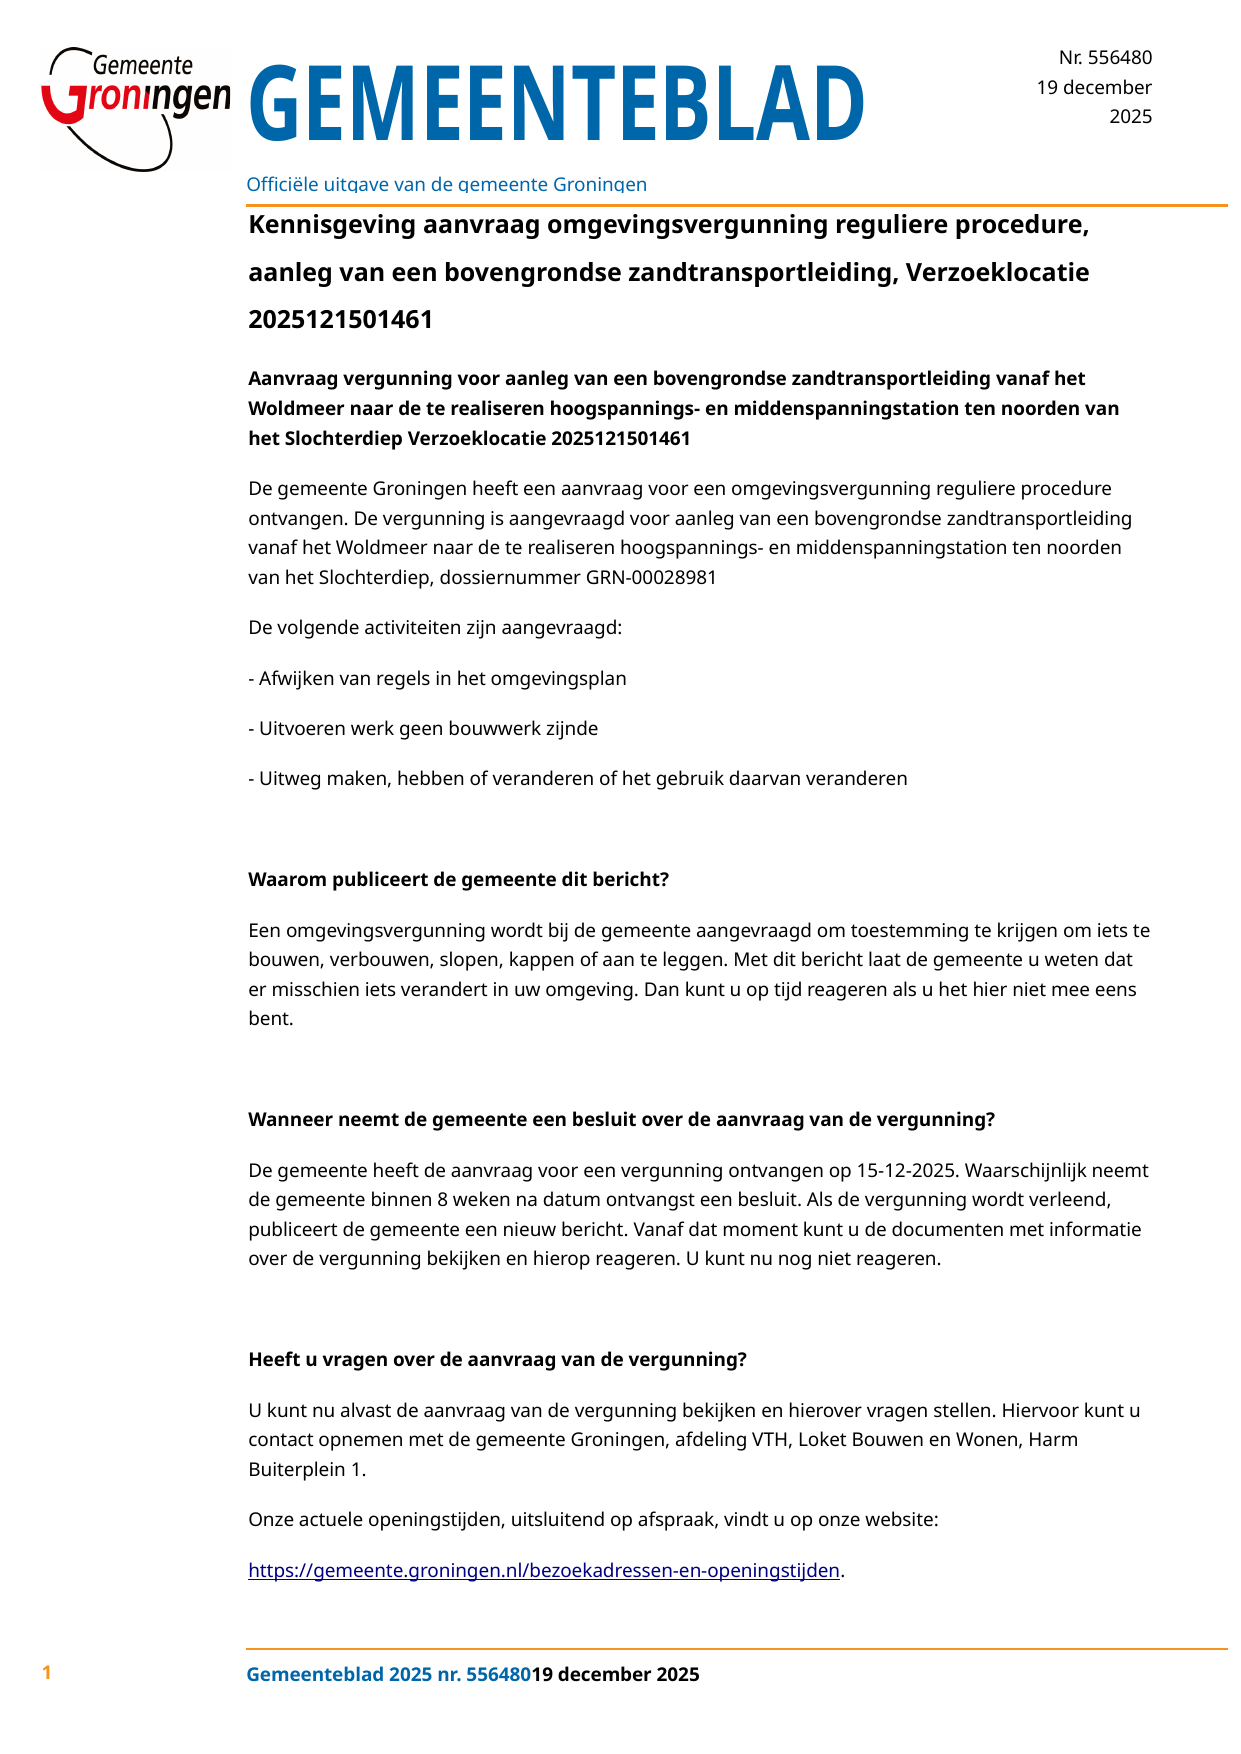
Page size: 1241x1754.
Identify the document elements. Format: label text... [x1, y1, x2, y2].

text Waarom publiceert de gemeente dit bericht? [248, 866, 1152, 892]
picture [41, 47, 231, 172]
text - Afwijken van regels in het omgevingsplan [248, 665, 1152, 690]
text De volgende activiteiten zijn aangevraagd: [248, 614, 1152, 640]
text - Uitweg maken, hebben of veranderen of het gebruik daarvan veranderen [248, 766, 1152, 791]
text - Uitvoeren werk geen bouwwerk zijnde [248, 715, 1152, 741]
text De gemeente Groningen heeft een aanvraag voor een omgevingsvergunning reguliere procedure ontvangen. De vergunning is aangevraagd voor aanleg van een bovengrondse zandtransportleiding vanaf het Woldmeer naar de te realiseren hoogspannings- en middenspanningstation ten noorden van het Slochterdiep, dossiernummer GRN-00028981 [248, 475, 1152, 589]
text Heeft u vragen over de aanvraag van de vergunning? [248, 1346, 1152, 1372]
text De gemeente heeft de aanvraag voor een vergunning ontvangen op 15-12-2025. Waarschijnlijk neemt de gemeente binnen 8 weken na datum ontvangst een besluit. Als de vergunning wordt verleend, publiceert de gemeente een nieuw bericht. Vanaf dat moment kunt u de documenten met informatie over de vergunning bekijken en hierop reageren. U kunt nu nog niet reageren. [248, 1157, 1152, 1271]
text Kennisgeving aanvraag omgevingsvergunning reguliere procedure, aanleg van een bovengrondse zandtransportleiding, Verzoeklocatie 2025121501461 [248, 207, 1152, 336]
text Een omgevingsvergunning wordt bij de gemeente aangevraagd om toestemming te krijgen om iets te bouwen, verbouwen, slopen, kappen of aan te leggen. Met dit bericht laat de gemeente u weten dat er misschien iets verandert in uw omgeving. Dan kunt u op tijd reageren als u het hier niet mee eens bent. [248, 917, 1152, 1031]
text U kunt nu alvast de aanvraag van de vergunning bekijken en hierover vragen stellen. Hiervoor kunt u contact opnemen met de gemeente Groningen, afdeling VTH, Loket Bouwen en Wonen, Harm Buiterplein 1. [248, 1397, 1152, 1482]
text Onze actuele openingstijden, uitsluitend op afspraak, vindt u op onze website: [248, 1506, 1152, 1532]
text https://gemeente.groningen.nl/bezoekadressen-en-openingstijden. [248, 1557, 1152, 1582]
text Aanvraag vergunning voor aanleg van een bovengrondse zandtransportleiding vanaf het Woldmeer naar de te realiseren hoogspannings- en middenspanningstation ten noorden van het Slochterdiep Verzoeklocatie 2025121501461 [248, 366, 1152, 450]
text Wanneer neemt de gemeente een besluit over de aanvraag van de vergunning? [248, 1106, 1152, 1132]
